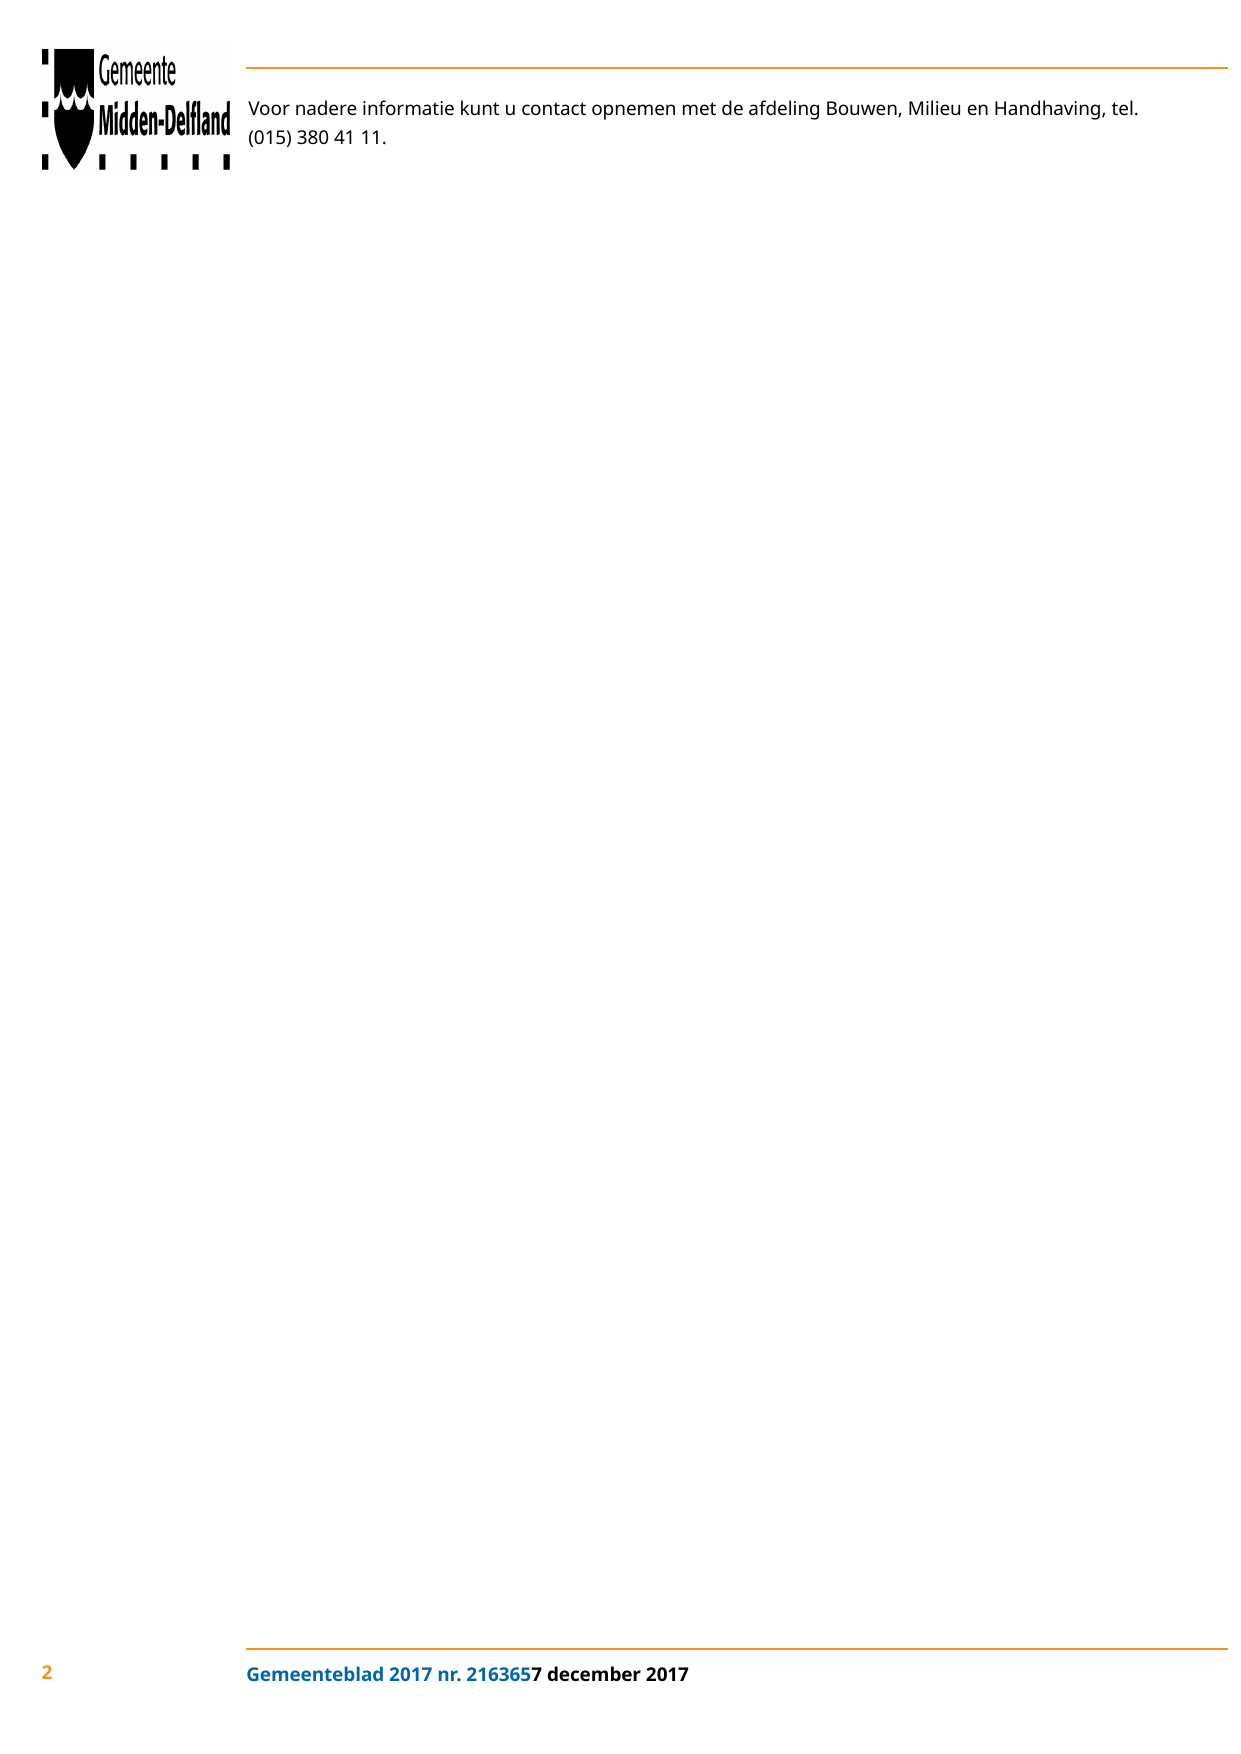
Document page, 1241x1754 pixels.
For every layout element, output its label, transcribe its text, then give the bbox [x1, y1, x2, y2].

picture [41, 47, 231, 172]
text Voor nadere informatie kunt u contact opnemen met de afdeling Bouwen, Milieu en Handhaving, tel. (015) 380 41 11. [248, 95, 1152, 150]
